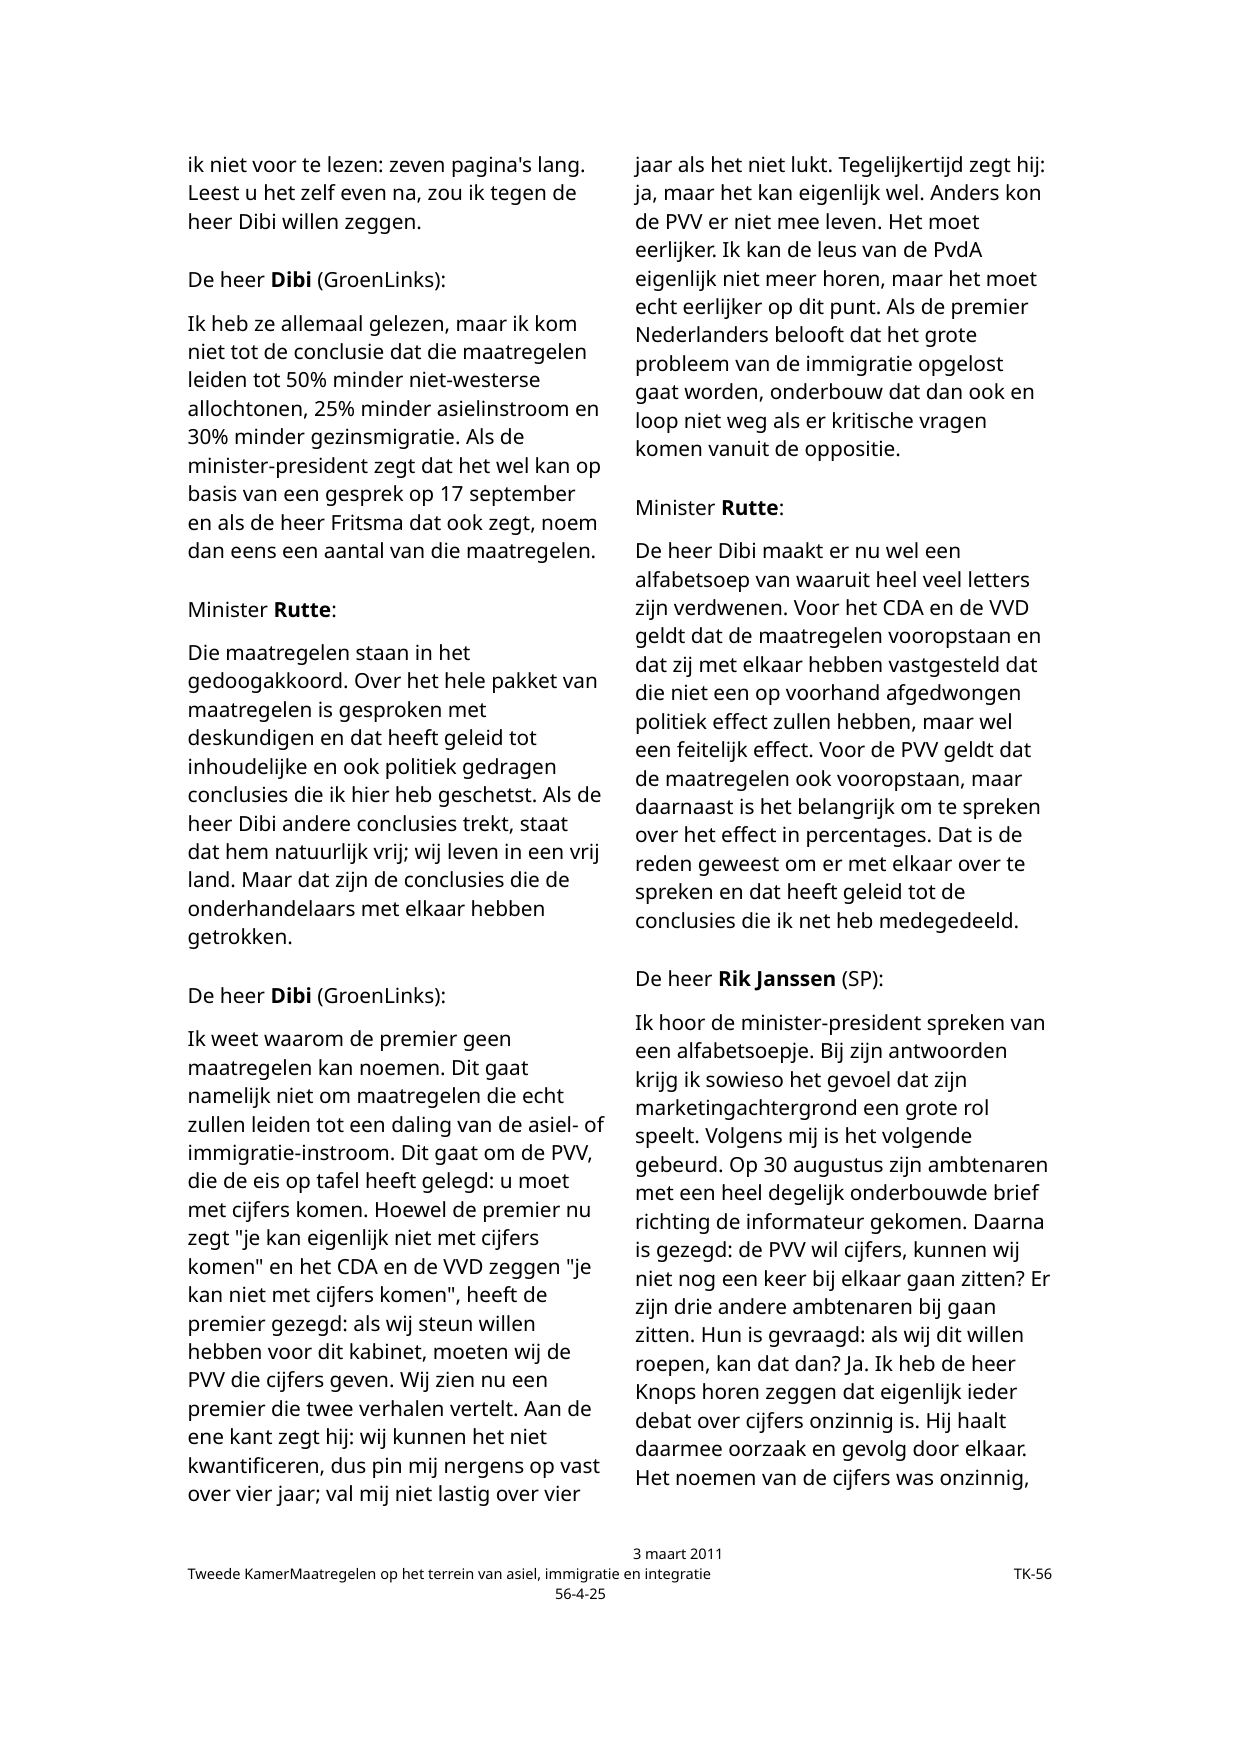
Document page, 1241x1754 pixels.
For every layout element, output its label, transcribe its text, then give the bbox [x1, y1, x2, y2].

text ik niet voor te lezen: zeven pagina's lang. Leest u het zelf even na, zou ik tegen de heer Dibi willen zeggen. [187, 150, 605, 235]
text De heer Dibi (GroenLinks): [187, 265, 605, 294]
text Ik weet waarom de premier geen maatregelen kan noemen. Dit gaat namelijk niet om maatregelen die echt zullen leiden tot een daling van de asiel- of immigratie-instroom. Dit gaat om de PVV, die de eis op tafel heeft gelegd: u moet met cijfers komen. Hoewel de premier nu zegt "je kan eigenlijk niet met cijfers komen" en het CDA en de VVD zeggen "je kan niet met cijfers komen", heeft de premier gezegd: als wij steun willen hebben voor dit kabinet, moeten wij de PVV die cijfers geven. Wij zien nu een premier die twee verhalen vertelt. Aan de ene kant zegt hij: wij kunnen het niet kwantificeren, dus pin mij nergens op vast over vier jaar; val mij niet lastig over vier [187, 1024, 605, 1508]
text Die maatregelen staan in het gedoogakkoord. Over het hele pakket van maatregelen is gesproken met deskundigen en dat heeft geleid tot inhoudelijke en ook politiek gedragen conclusies die ik hier heb geschetst. Als de heer Dibi andere conclusies trekt, staat dat hem natuurlijk vrij; wij leven in een vrij land. Maar dat zijn de conclusies die de onderhandelaars met elkaar hebben getrokken. [187, 638, 605, 951]
text Ik heb ze allemaal gelezen, maar ik kom niet tot de conclusie dat die maatregelen leiden tot 50% minder niet-westerse allochtonen, 25% minder asielinstroom en 30% minder gezinsmigratie. Als de minister-president zegt dat het wel kan op basis van een gesprek op 17 september en als de heer Fritsma dat ook zegt, noem dan eens een aantal van die maatregelen. [187, 309, 605, 565]
text jaar als het niet lukt. Tegelijkertijd zegt hij: ja, maar het kan eigenlijk wel. Anders kon de PVV er niet mee leven. Het moet eerlijker. Ik kan de leus van de PvdA eigenlijk niet meer horen, maar het moet echt eerlijker op dit punt. Als de premier Nederlanders belooft dat het grote probleem van de immigratie opgelost gaat worden, onderbouw dat dan ook en loop niet weg als er kritische vragen komen vanuit de oppositie. [635, 150, 1053, 463]
text Minister Rutte: [635, 493, 1053, 521]
text De heer Rik Janssen (SP): [635, 964, 1053, 993]
text Minister Rutte: [187, 595, 605, 623]
text De heer Dibi (GroenLinks): [187, 981, 605, 1009]
text De heer Dibi maakt er nu wel een alfabetsoep van waaruit heel veel letters zijn verdwenen. Voor het CDA en de VVD geldt dat de maatregelen vooropstaan en dat zij met elkaar hebben vastgesteld dat die niet een op voorhand afgedwongen politiek effect zullen hebben, maar wel een feitelijk effect. Voor de PVV geldt dat de maatregelen ook vooropstaan, maar daarnaast is het belangrijk om te spreken over het effect in percentages. Dat is de reden geweest om er met elkaar over te spreken en dat heeft geleid tot de conclusies die ik net heb medegedeeld. [635, 536, 1053, 934]
text Ik hoor de minister-president spreken van een alfabetsoepje. Bij zijn antwoorden krijg ik sowieso het gevoel dat zijn marketingachtergrond een grote rol speelt. Volgens mij is het volgende gebeurd. Op 30 augustus zijn ambtenaren met een heel degelijk onderbouwde brief richting de informateur gekomen. Daarna is gezegd: de PVV wil cijfers, kunnen wij niet nog een keer bij elkaar gaan zitten? Er zijn drie andere ambtenaren bij gaan zitten. Hun is gevraagd: als wij dit willen roepen, kan dat dan? Ja. Ik heb de heer Knops horen zeggen dat eigenlijk ieder debat over cijfers onzinnig is. Hij haalt daarmee oorzaak en gevolg door elkaar. Het noemen van de cijfers was onzinnig, [635, 1008, 1053, 1491]
